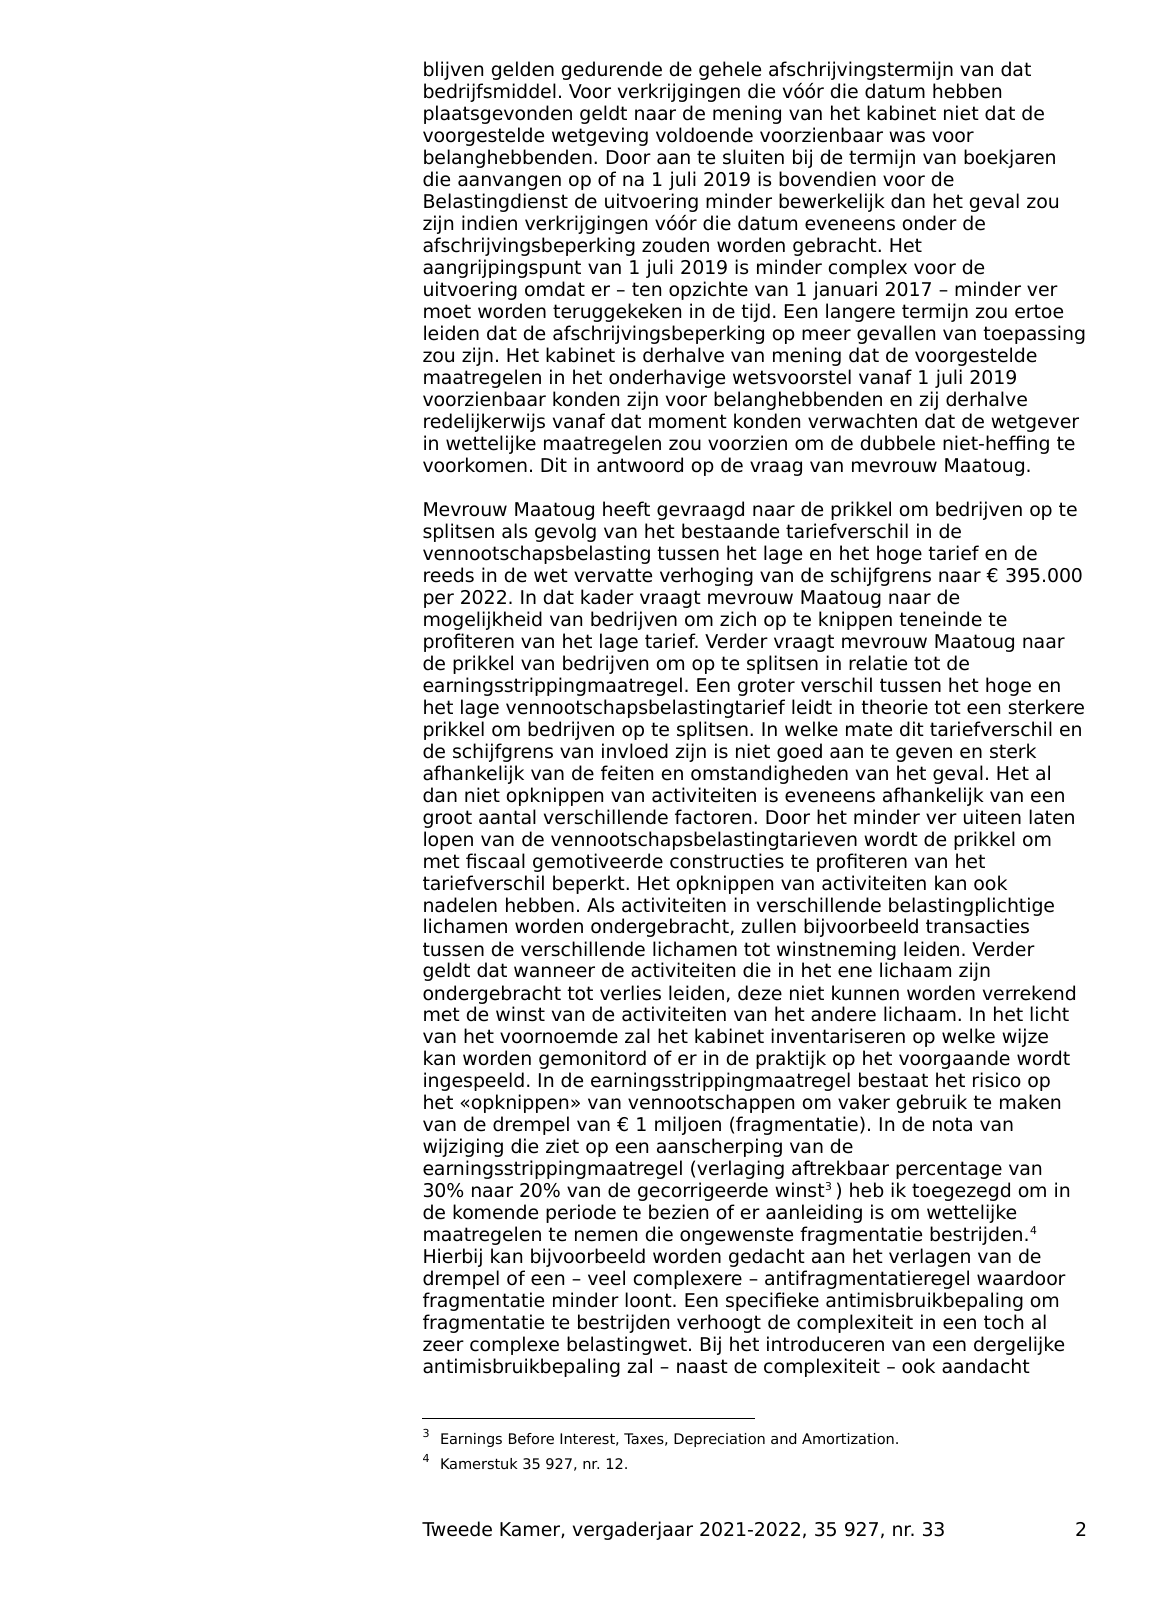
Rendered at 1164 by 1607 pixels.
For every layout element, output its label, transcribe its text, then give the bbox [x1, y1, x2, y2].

text blijven gelden gedurende de gehele afschrijvingstermijn van dat bedrijfsmiddel. Voor verkrijgingen die vóór die datum hebben plaatsgevonden geldt naar de mening van het kabinet niet dat de voorgestelde wetgeving voldoende voorzienbaar was voor belanghebbenden. Door aan te sluiten bij de termijn van boekjaren die aanvangen op of na 1 juli 2019 is bovendien voor de Belastingdienst de uitvoering minder bewerkelijk dan het geval zou zijn indien verkrijgingen vóór die datum eveneens onder de afschrijvingsbeperking zouden worden gebracht. Het aangrijpingspunt van 1 juli 2019 is minder complex voor de uitvoering omdat er – ten opzichte van 1 januari 2017 – minder ver moet worden teruggekeken in de tijd. Een langere termijn zou ertoe leiden dat de afschrijvingsbeperking op meer gevallen van toepassing zou zijn. Het kabinet is derhalve van mening dat de voorgestelde maatregelen in het onderhavige wetsvoorstel vanaf 1 juli 2019 voorzienbaar konden zijn voor belanghebbenden en zij derhalve redelijkerwijs vanaf dat moment konden verwachten dat de wetgever in wettelijke maatregelen zou voorzien om de dubbele niet-heffing te voorkomen. Dit in antwoord op de vraag van mevrouw Maatoug. [422, 59, 1087, 477]
text Mevrouw Maatoug heeft gevraagd naar de prikkel om bedrijven op te splitsen als gevolg van het bestaande tariefverschil in de vennootschapsbelasting tussen het lage en het hoge tarief en de reeds in de wet vervatte verhoging van de schijfgrens naar € 395.000 per 2022. In dat kader vraagt mevrouw Maatoug naar de mogelijkheid van bedrijven om zich op te knippen teneinde te profiteren van het lage tarief. Verder vraagt mevrouw Maatoug naar de prikkel van bedrijven om op te splitsen in relatie tot de earningsstrippingmaatregel. Een groter verschil tussen het hoge en het lage vennootschapsbelastingtarief leidt in theorie tot een sterkere prikkel om bedrijven op te splitsen. In welke mate dit tariefverschil en de schijfgrens van invloed zijn is niet goed aan te geven en sterk afhankelijk van de feiten en omstandigheden van het geval. Het al dan niet opknippen van activiteiten is eveneens afhankelijk van een groot aantal verschillende factoren. Door het minder ver uiteen laten lopen van de vennootschapsbelastingtarieven wordt de prikkel om met fiscaal gemotiveerde constructies te profiteren van het tariefverschil beperkt. Het opknippen van activiteiten kan ook nadelen hebben. Als activiteiten in verschillende belastingplichtige lichamen worden ondergebracht, zullen bijvoorbeeld transacties tussen de verschillende lichamen tot winstneming leiden. Verder geldt dat wanneer de activiteiten die in het ene lichaam zijn ondergebracht tot verlies leiden, deze niet kunnen worden verrekend met de winst van de activiteiten van het andere lichaam. In het licht van het voornoemde zal het kabinet inventariseren op welke wijze kan worden gemonitord of er in de praktijk op het voorgaande wordt ingespeeld. In de earningsstrippingmaatregel bestaat het risico op het «opknippen» van vennootschappen om vaker gebruik te maken van de drempel van € 1 miljoen (fragmentatie). In de nota van wijziging die ziet op een aanscherping van de earningsstrippingmaatregel (verlaging aftrekbaar percentage van 30% naar 20% van de gecorrigeerde winst) heb ik toegezegd om in de komende periode te bezien of er aanleiding is om wettelijke maatregelen te nemen die ongewenste fragmentatie bestrijden. Hierbij kan bijvoorbeeld worden gedacht aan het verlagen van de drempel of een – veel complexere – antifragmentatieregel waardoor fragmentatie minder loont. Een specifieke antimisbruikbepaling om fragmentatie te bestrijden verhoogt de complexiteit in een toch al zeer complexe belastingwet. Bij het introduceren van een dergelijke antimisbruikbepaling zal – naast de complexiteit – ook aandacht [422, 499, 1087, 1378]
text Kamerstuk 35 927, nr. 12. [422, 1452, 1087, 1474]
text Earnings Before Interest, Taxes, Depreciation and Amortization. [422, 1427, 1087, 1449]
